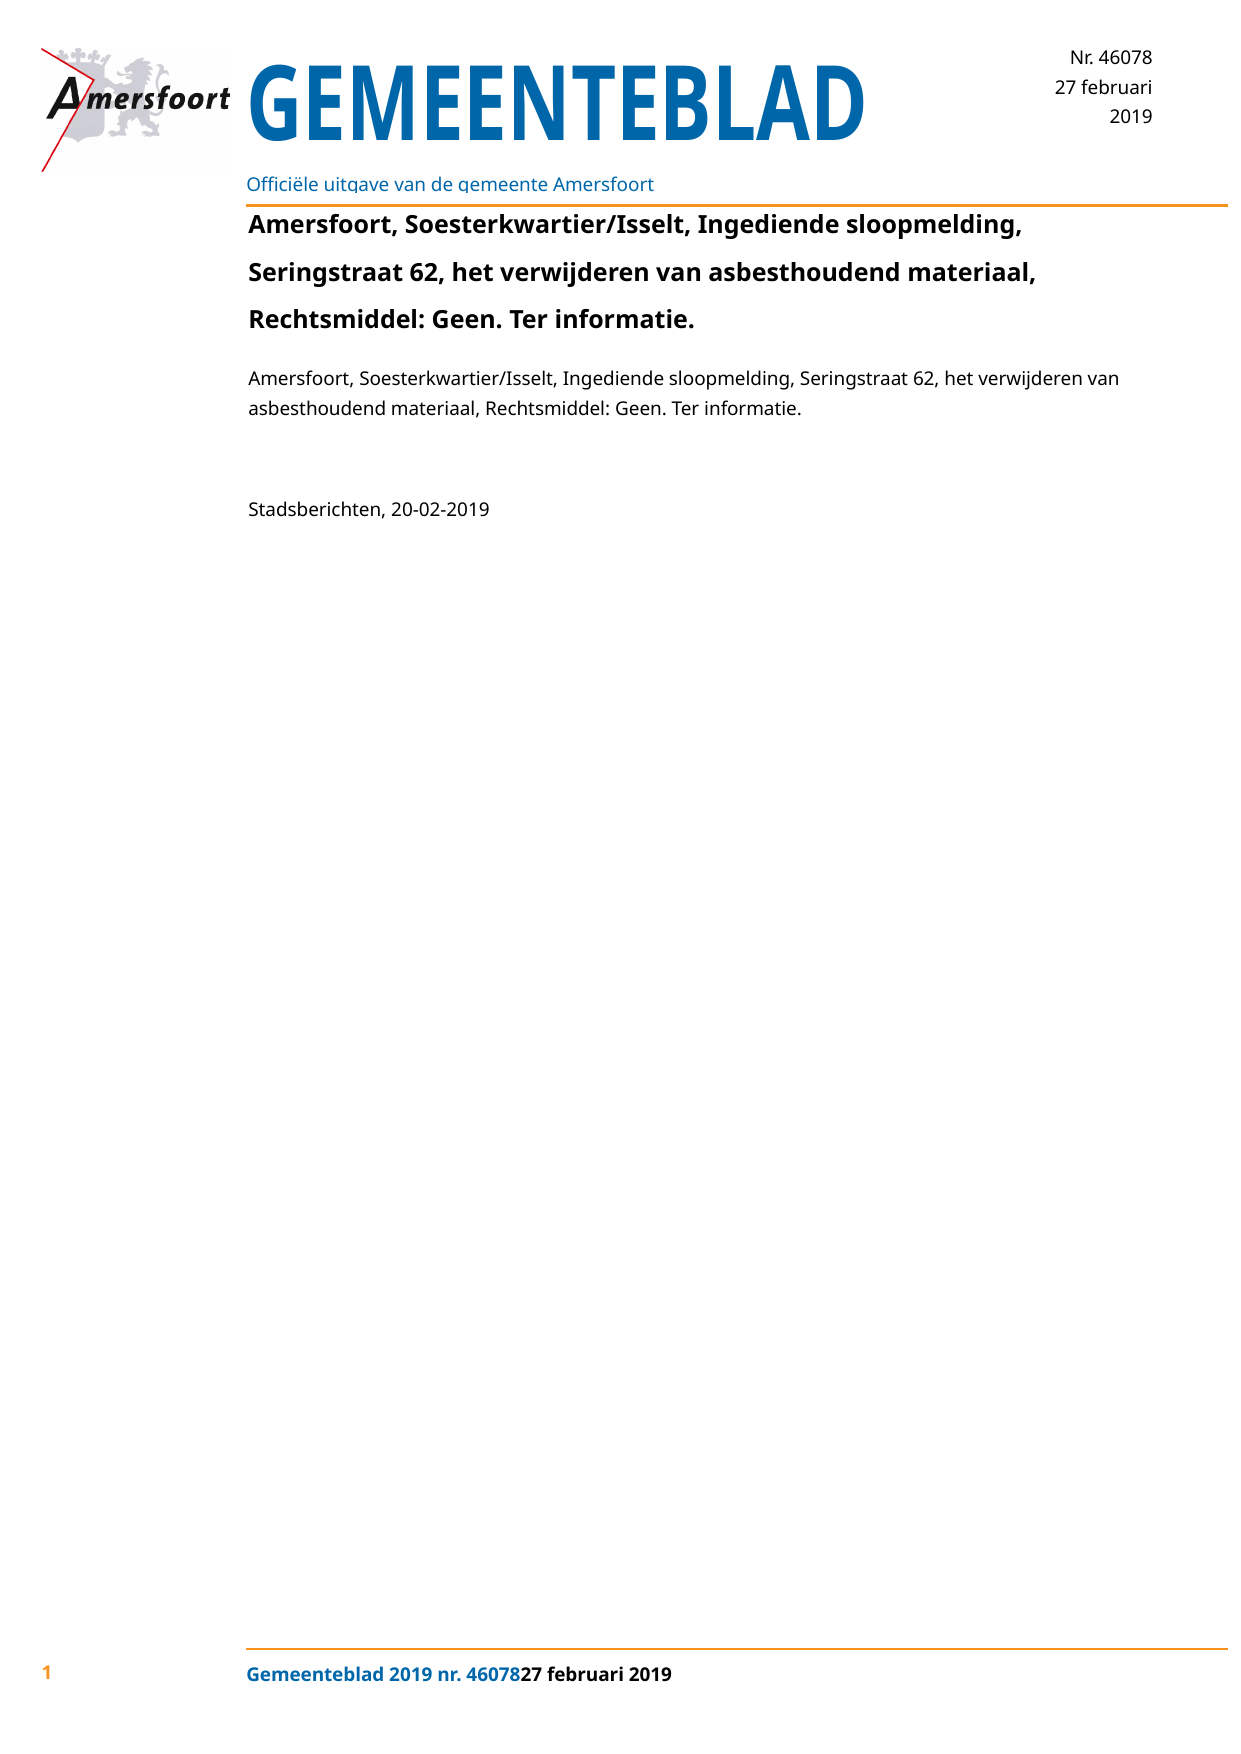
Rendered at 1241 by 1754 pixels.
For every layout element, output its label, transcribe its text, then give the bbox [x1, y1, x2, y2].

picture [41, 47, 231, 172]
text Amersfoort, Soesterkwartier/Isselt, Ingediende sloopmelding, Seringstraat 62, het verwijderen van asbesthoudend materiaal, Rechtsmiddel: Geen. Ter informatie. [248, 207, 1152, 336]
text Stadsberichten, 20-02-2019 [248, 496, 1152, 522]
text Amersfoort, Soesterkwartier/Isselt, Ingediende sloopmelding, Seringstraat 62, het verwijderen van asbesthoudend materiaal, Rechtsmiddel: Geen. Ter informatie. [248, 366, 1152, 421]
